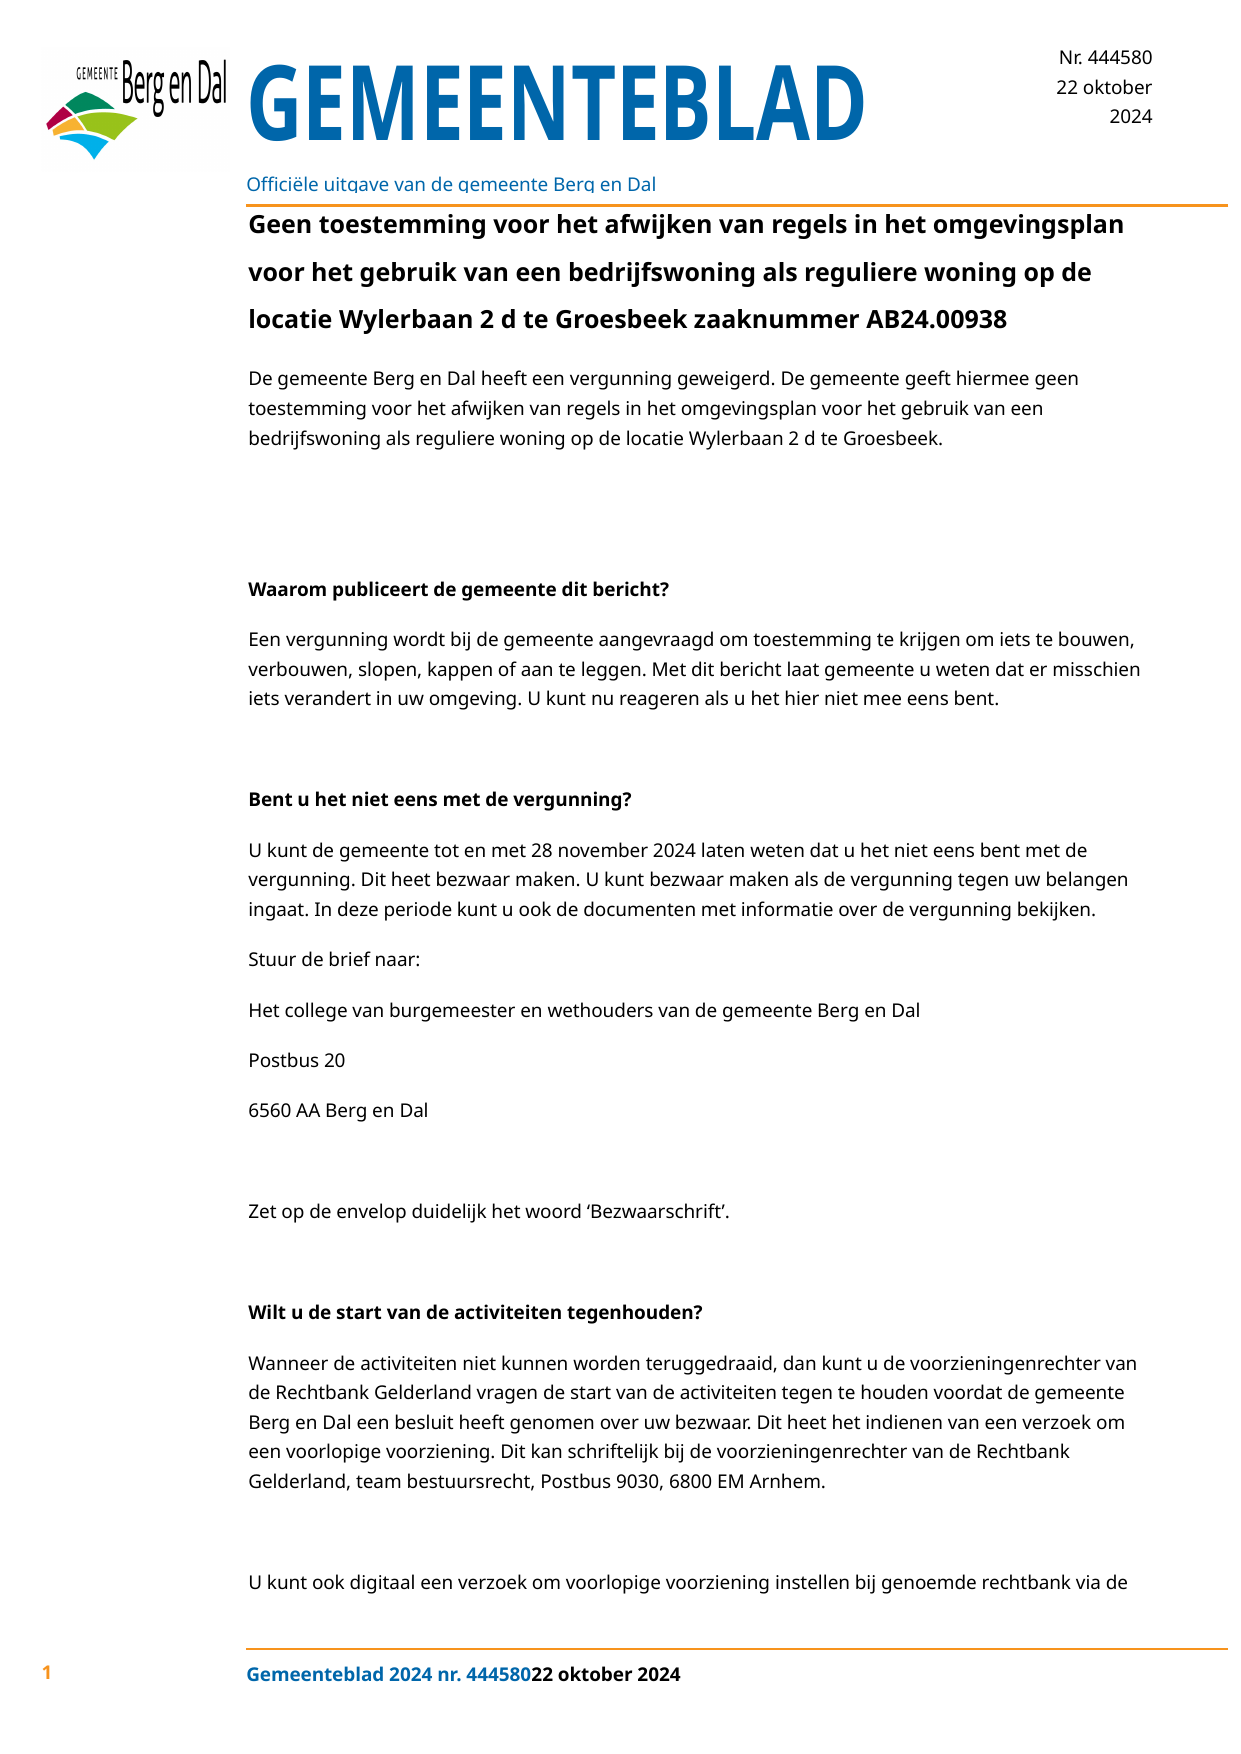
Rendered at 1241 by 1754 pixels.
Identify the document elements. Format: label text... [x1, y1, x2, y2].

text U kunt ook digitaal een verzoek om voorlopige voorziening instellen bij genoemde rechtbank via de [248, 1569, 1152, 1594]
text Stuur de brief naar: [248, 946, 1152, 972]
text Bent u het niet eens met de vergunning? [248, 786, 1152, 812]
text Zet op de envelop duidelijk het woord ‘Bezwaarschrift’. [248, 1198, 1152, 1224]
text 6560 AA Berg en Dal [248, 1098, 1152, 1123]
text U kunt de gemeente tot en met 28 november 2024 laten weten dat u het niet eens bent met de vergunning. Dit heet bezwaar maken. U kunt bezwaar maken als de vergunning tegen uw belangen ingaat. In deze periode kunt u ook de documenten met informatie over de vergunning bekijken. [248, 837, 1152, 922]
text Wanneer de activiteiten niet kunnen worden teruggedraaid, dan kunt u de voorzieningenrechter van de Rechtbank Gelderland vragen de start van de activiteiten tegen te houden voordat de gemeente Berg en Dal een besluit heeft genomen over uw bezwaar. Dit heet het indienen van een verzoek om een voorlopige voorziening. Dit kan schriftelijk bij de voorzieningenrechter van de Rechtbank Gelderland, team bestuursrecht, Postbus 9030, 6800 EM Arnhem. [248, 1350, 1152, 1494]
text Geen toestemming voor het afwijken van regels in het omgevingsplan voor het gebruik van een bedrijfswoning als reguliere woning op de locatie Wylerbaan 2 d te Groesbeek zaaknummer AB24.00938 [248, 207, 1152, 336]
text Een vergunning wordt bij de gemeente aangevraagd om toestemming te krijgen om iets te bouwen, verbouwen, slopen, kappen of aan te leggen. Met dit bericht laat gemeente u weten dat er misschien iets verandert in uw omgeving. U kunt nu reageren als u het hier niet mee eens bent. [248, 626, 1152, 711]
text Waarom publiceert de gemeente dit bericht? [248, 576, 1152, 602]
text Het college van burgemeester en wethouders van de gemeente Berg en Dal [248, 997, 1152, 1022]
text Wilt u de start van de activiteiten tegenhouden? [248, 1299, 1152, 1325]
text Postbus 20 [248, 1047, 1152, 1073]
picture [41, 47, 231, 172]
text De gemeente Berg en Dal heeft een vergunning geweigerd. De gemeente geeft hiermee geen toestemming voor het afwijken van regels in het omgevingsplan voor het gebruik van een bedrijfswoning als reguliere woning op de locatie Wylerbaan 2 d te Groesbeek. [248, 366, 1152, 450]
